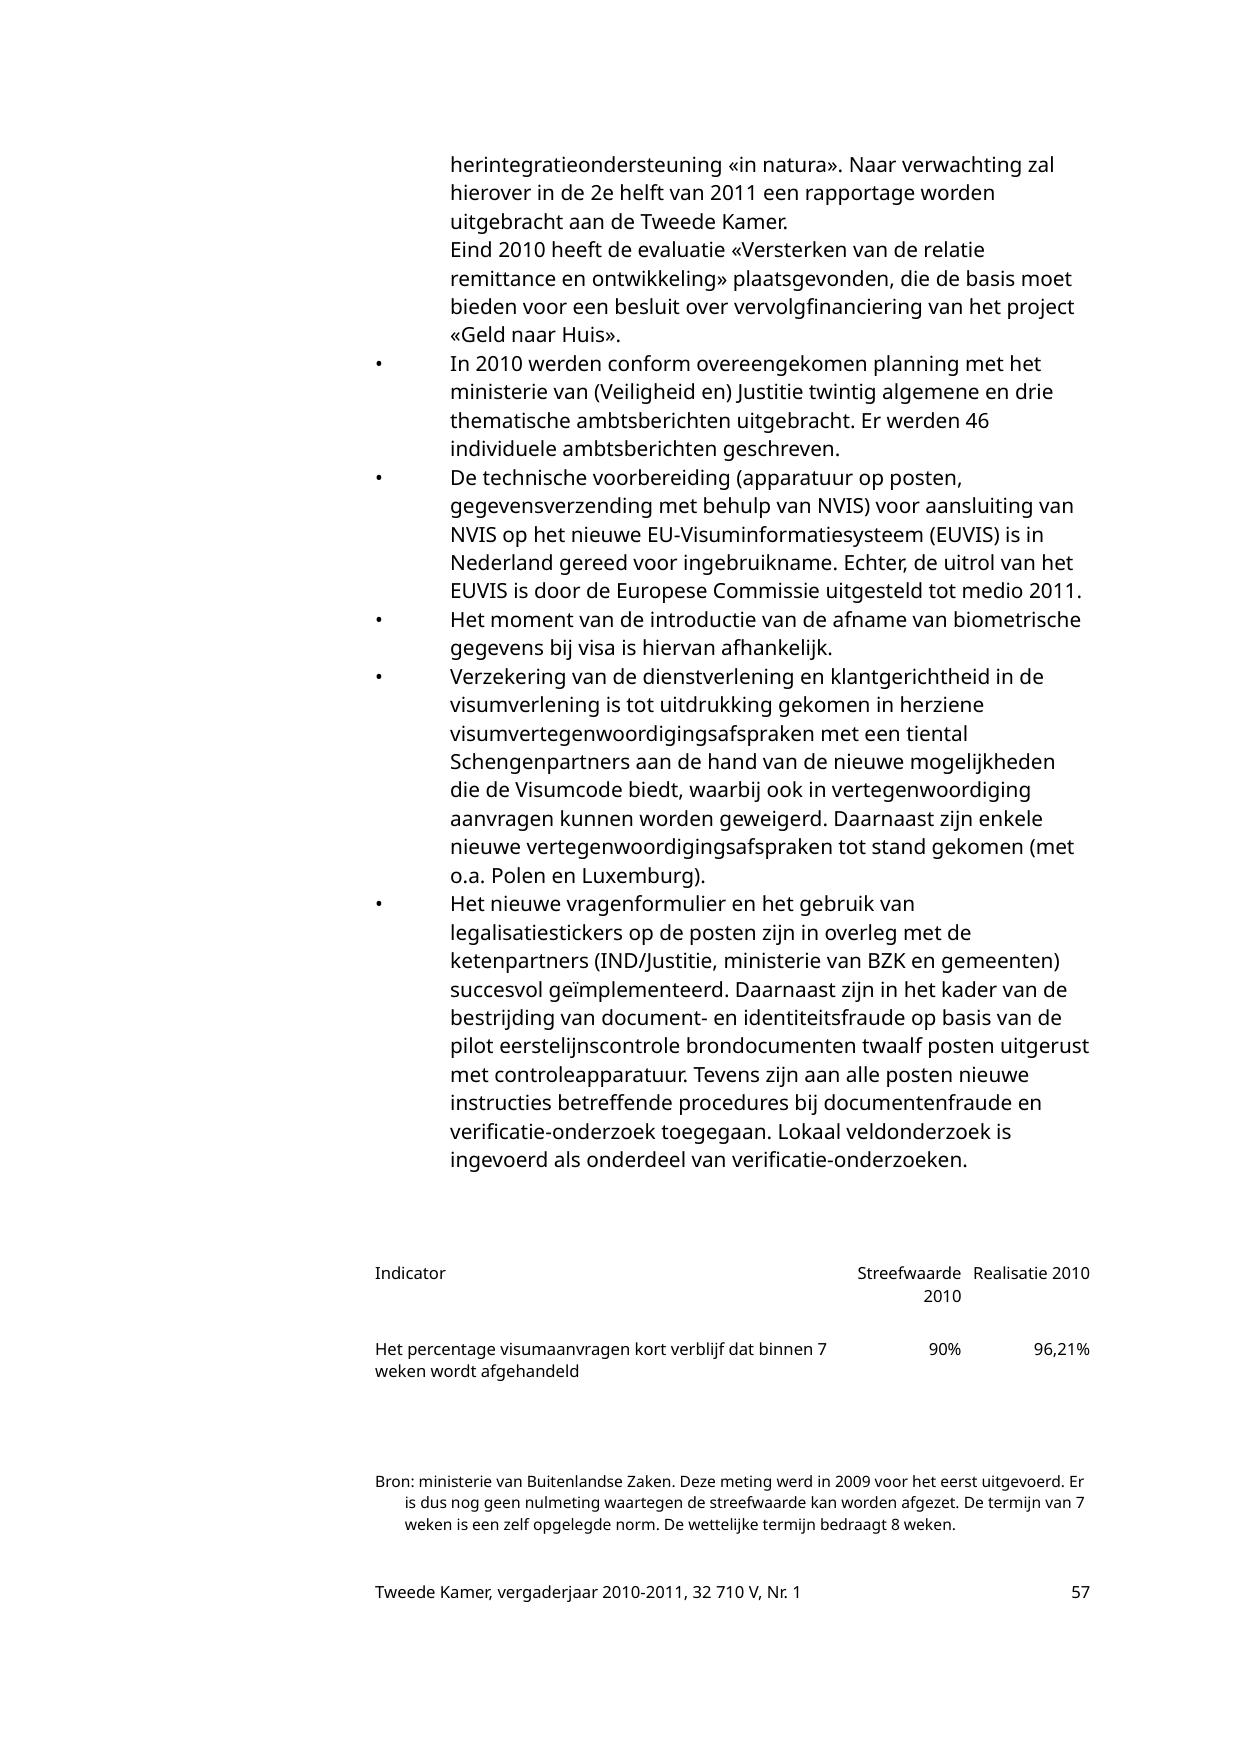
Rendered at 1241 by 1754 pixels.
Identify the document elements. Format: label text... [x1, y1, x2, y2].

list herintegratieondersteuning «in natura». Naar verwachting zal hierover in de 2e helft van 2011 een rapportage worden uitgebracht aan de Tweede Kamer. [375, 150, 1090, 235]
table_cell 96,21% [961, 1337, 1090, 1412]
text Bron: ministerie van Buitenlandse Zaken. Deze meting werd in 2009 voor het eerst uitgevoerd. Er is dus nog geen nulmeting waartegen de streefwaarde kan worden afgezet. De termijn van 7 weken is een zelf opgelegde norm. De wettelijke termijn bedraagt 8 weken. [375, 1471, 1090, 1535]
table_header Realisatie 2010 [961, 1262, 1090, 1337]
table_header Indicator [375, 1262, 833, 1337]
table_cell Het percentage visumaanvragen kort verblijf dat binnen 7 weken wordt afgehandeld [375, 1337, 833, 1412]
list Het moment van de introductie van de afname van biometrische gegevens bij visa is hiervan afhankelijk. [375, 605, 1090, 662]
list In 2010 werden conform overeengekomen planning met het ministerie van (Veiligheid en) Justitie twintig algemene en drie thematische ambtsberichten uitgebracht. Er werden 46 individuele ambtsberichten geschreven. [375, 349, 1090, 463]
list Het nieuwe vragenformulier en het gebruik van legalisatiestickers op de posten zijn in overleg met de ketenpartners (IND/Justitie, ministerie van BZK en gemeenten) succesvol geïmplementeerd. Daarnaast zijn in het kader van de bestrijding van document- en identiteitsfraude op basis van de pilot eerstelijnscontrole brondocumenten twaalf posten uitgerust met controleapparatuur. Tevens zijn aan alle posten nieuwe instructies betreffende procedures bij documentenfraude en verificatie-onderzoek toegegaan. Lokaal veldonderzoek is ingevoerd als onderdeel van verificatie-onderzoeken. [375, 889, 1090, 1174]
list Eind 2010 heeft de evaluatie «Versterken van de relatie remittance en ontwikkeling» plaatsgevonden, die de basis moet bieden voor een besluit over vervolgfinanciering van het project «Geld naar Huis». [375, 235, 1090, 349]
list De technische voorbereiding (apparatuur op posten, gegevensverzending met behulp van NVIS) voor aansluiting van NVIS op het nieuwe EU-Visuminformatiesysteem (EUVIS) is in Nederland gereed voor ingebruikname. Echter, de uitrol van het EUVIS is door de Europese Commissie uitgesteld tot medio 2011. [375, 463, 1090, 605]
table_cell 90% [833, 1337, 961, 1412]
table_header Streefwaarde 2010 [833, 1262, 961, 1337]
list Verzekering van de dienstverlening en klantgerichtheid in de visumverlening is tot uitdrukking gekomen in herziene visumvertegenwoordigingsafspraken met een tiental Schengenpartners aan de hand van de nieuwe mogelijkheden die de Visumcode biedt, waarbij ook in vertegenwoordiging aanvragen kunnen worden geweigerd. Daarnaast zijn enkele nieuwe vertegenwoordigingsafspraken tot stand gekomen (met o.a. Polen en Luxemburg). [375, 662, 1090, 889]
